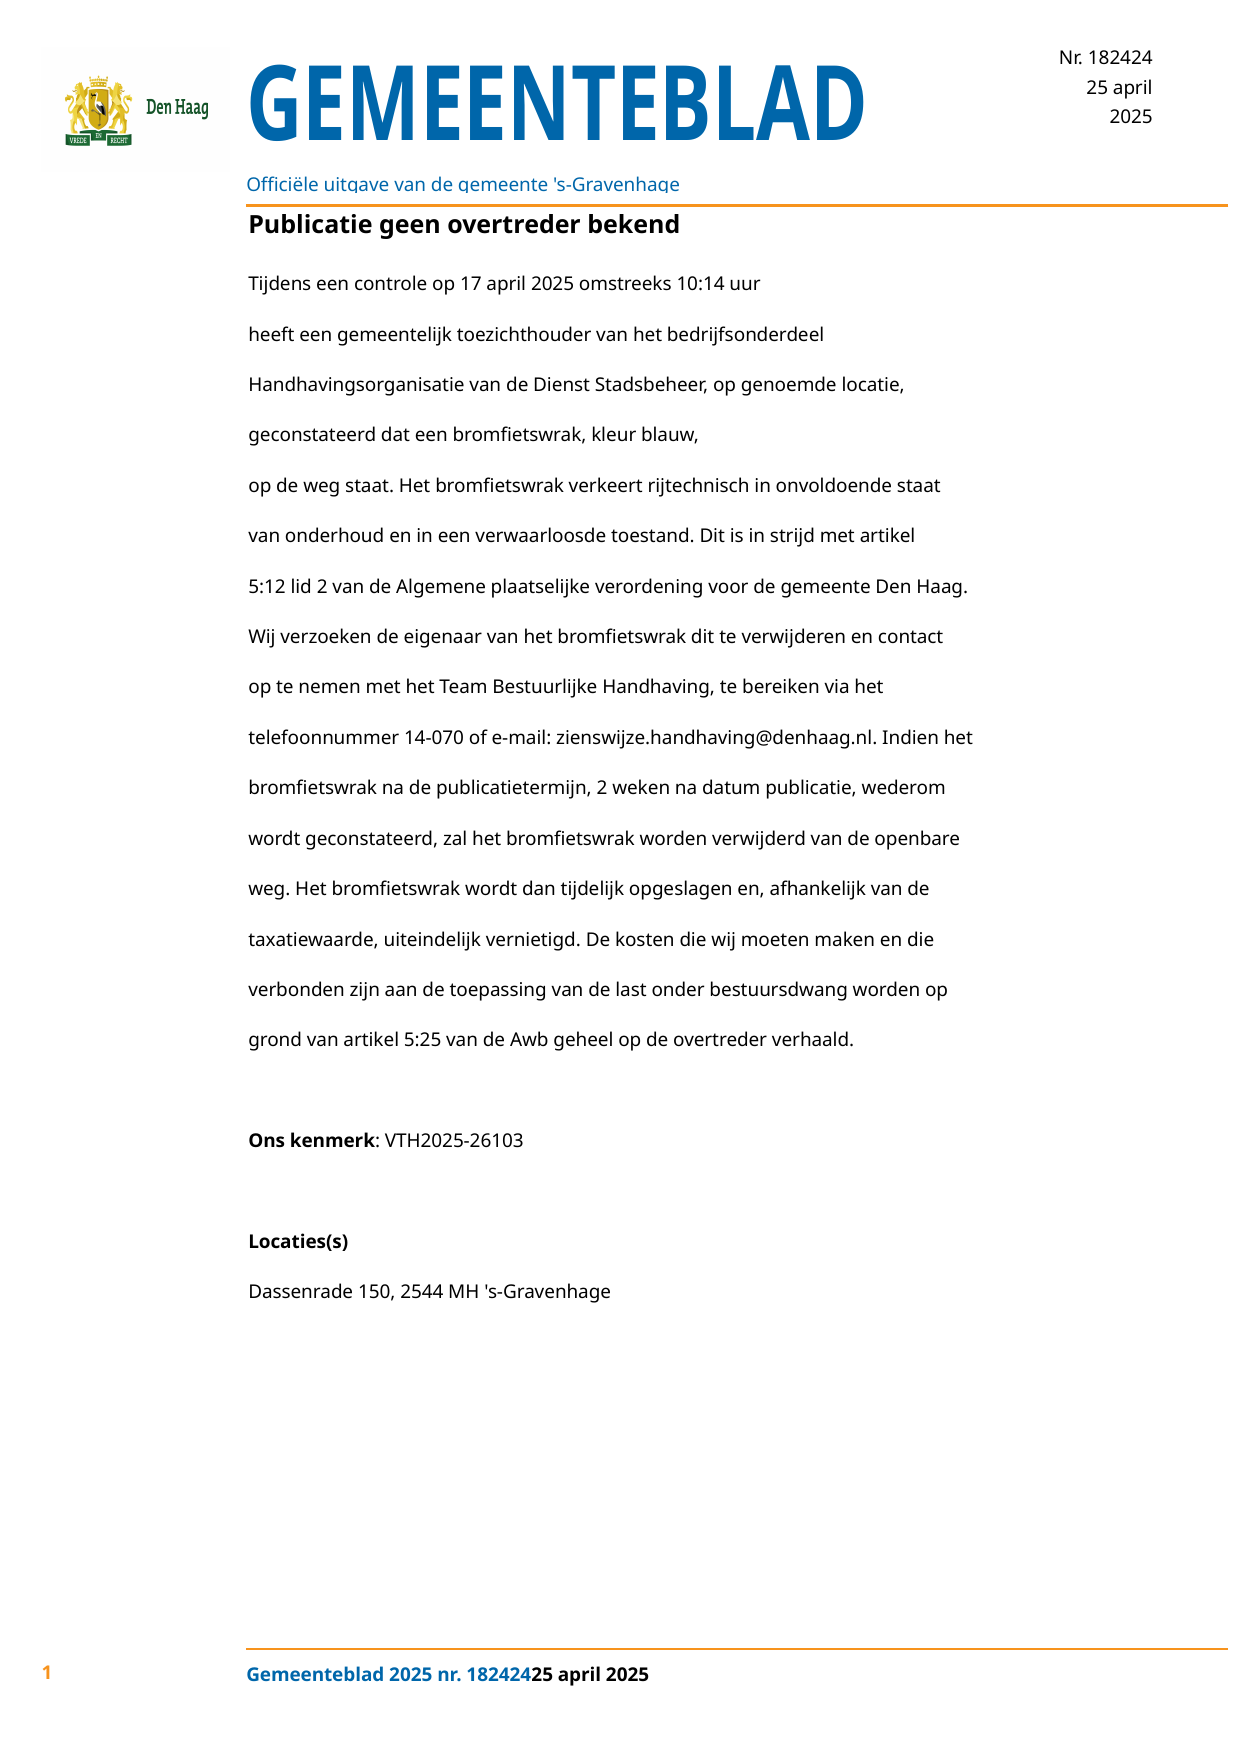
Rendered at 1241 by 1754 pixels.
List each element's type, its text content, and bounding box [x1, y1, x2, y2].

text Dassenrade 150, 2544 MH 's-Gravenhage [248, 1279, 1152, 1304]
text taxatiewaarde, uiteindelijk vernietigd. De kosten die wij moeten maken en die [248, 926, 1152, 951]
picture [41, 47, 231, 172]
text bromfietswrak na de publicatietermijn, 2 weken na datum publicatie, wederom [248, 774, 1152, 800]
text Locaties(s) [248, 1228, 1152, 1254]
text op te nemen met het Team Bestuurlijke Handhaving, te bereiken via het [248, 674, 1152, 699]
text grond van artikel 5:25 van de Awb geheel op de overtreder verhaald. [248, 1027, 1152, 1052]
text weg. Het bromfietswrak wordt dan tijdelijk opgeslagen en, afhankelijk van de [248, 875, 1152, 901]
text telefoonnummer 14-070 of e-mail: zienswijze.handhaving@denhaag.nl. Indien het [248, 724, 1152, 750]
text Tijdens een controle op 17 april 2025 omstreeks 10:14 uur [248, 270, 1152, 296]
text op de weg staat. Het bromfietswrak verkeert rijtechnisch in onvoldoende staat [248, 472, 1152, 498]
text heeft een gemeentelijk toezichthouder van het bedrijfsonderdeel [248, 321, 1152, 346]
text van onderhoud en in een verwaarloosde toestand. Dit is in strijd met artikel [248, 522, 1152, 548]
text wordt geconstateerd, zal het bromfietswrak worden verwijderd van de openbare [248, 825, 1152, 851]
text Publicatie geen overtreder bekend [248, 207, 1152, 241]
text Wij verzoeken de eigenaar van het bromfietswrak dit te verwijderen en contact [248, 623, 1152, 649]
text Handhavingsorganisatie van de Dienst Stadsbeheer, op genoemde locatie, [248, 371, 1152, 397]
text geconstateerd dat een bromfietswrak, kleur blauw, [248, 422, 1152, 447]
text verbonden zijn aan de toepassing van de last onder bestuursdwang worden op [248, 976, 1152, 1002]
text Ons kenmerk: VTH2025-26103 [248, 1127, 1152, 1153]
text 5:12 lid 2 van de Algemene plaatselijke verordening voor de gemeente Den Haag. [248, 573, 1152, 598]
